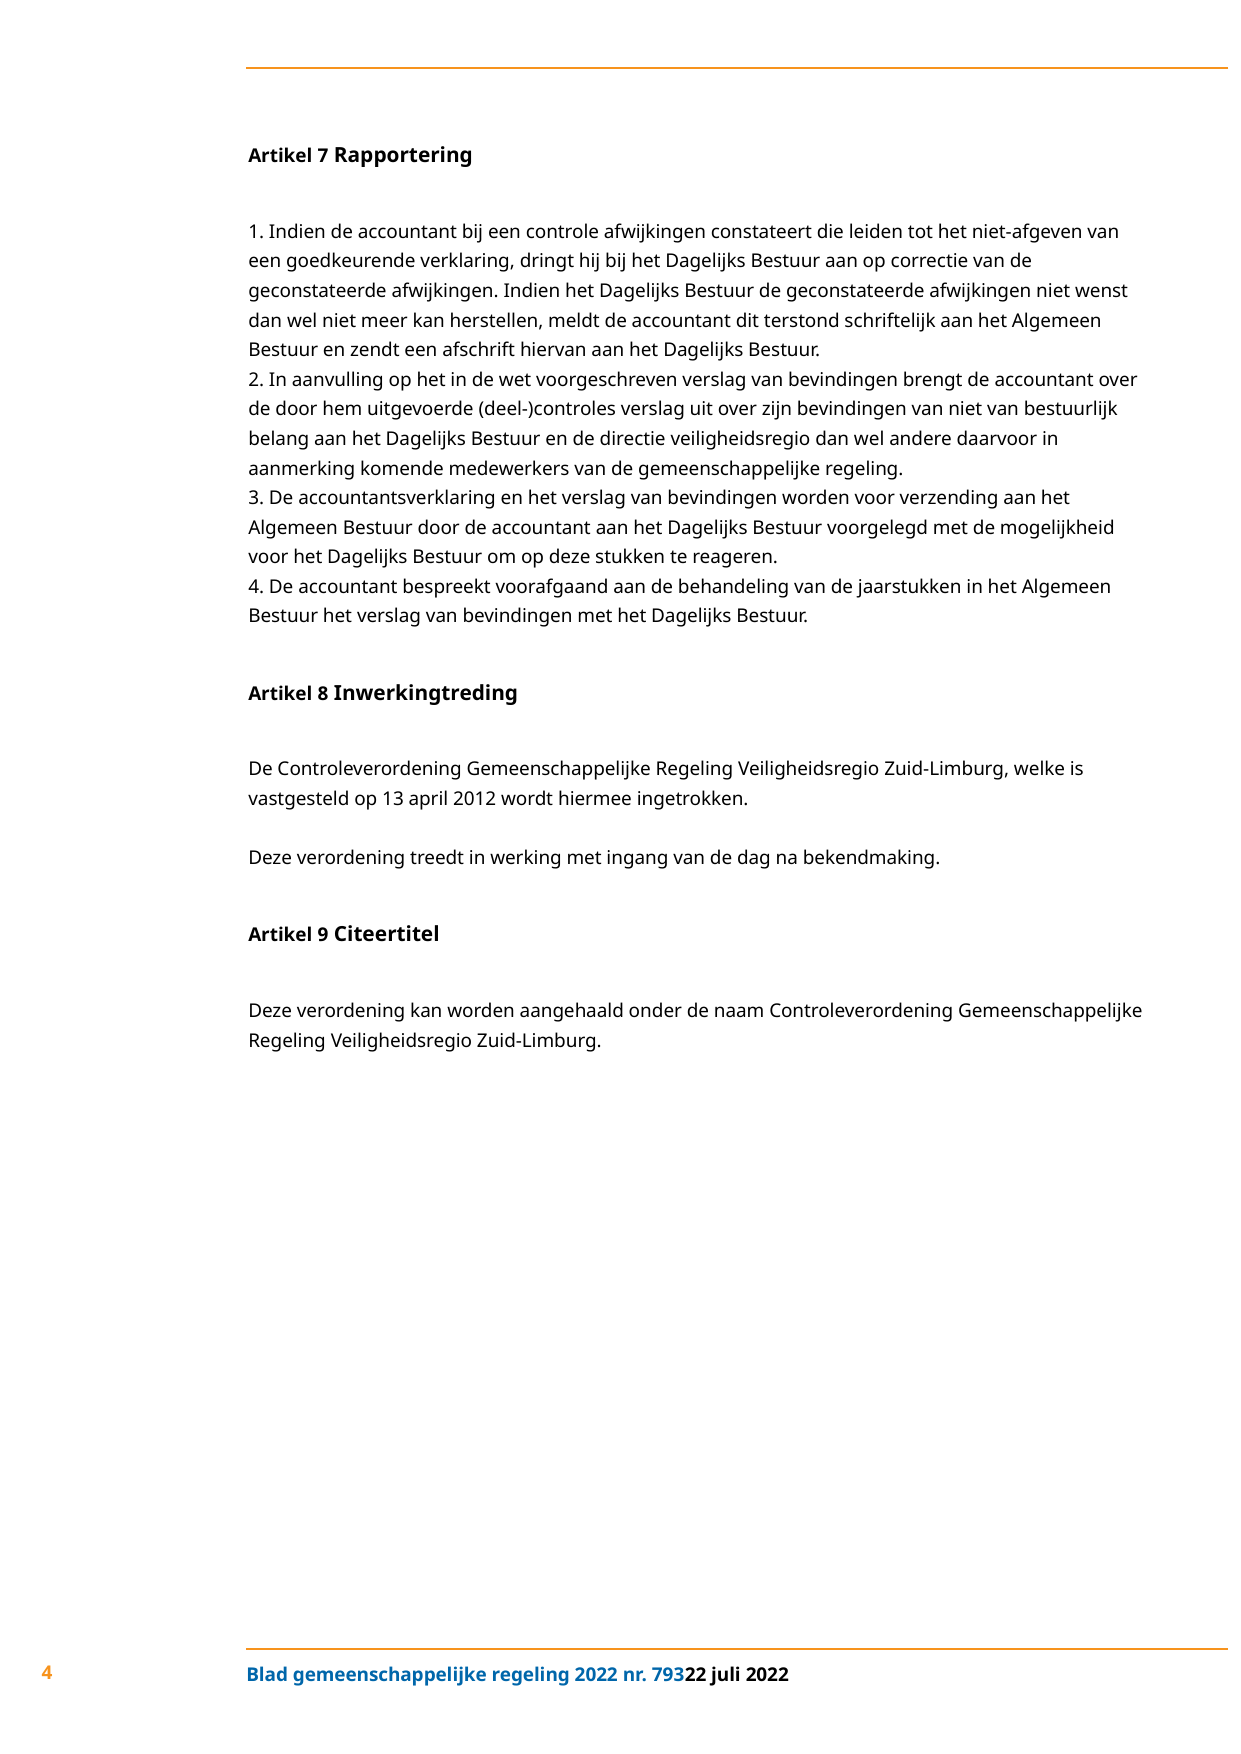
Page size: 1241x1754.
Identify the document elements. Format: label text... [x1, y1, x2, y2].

text De Controleverordening Gemeenschappelijke Regeling Veiligheidsregio Zuid-Limburg, welke is vastgesteld op 13 april 2012 wordt hiermee ingetrokken. [248, 756, 1152, 811]
text Artikel 8 Inwerkingtreding [248, 678, 1152, 706]
text 1. Indien de accountant bij een controle afwijkingen constateert die leiden tot het niet-afgeven van een goedkeurende verklaring, dringt hij bij het Dagelijks Bestuur aan op correctie van de geconstateerde afwijkingen. Indien het Dagelijks Bestuur de geconstateerde afwijkingen niet wenst dan wel niet meer kan herstellen, meldt de accountant dit terstond schriftelijk aan het Algemeen Bestuur en zendt een afschrift hiervan aan het Dagelijks Bestuur. [248, 218, 1152, 362]
text 2. In aanvulling op het in de wet voorgeschreven verslag van bevindingen brengt de accountant over de door hem uitgevoerde (deel-)controles verslag uit over zijn bevindingen van niet van bestuurlijk belang aan het Dagelijks Bestuur en de directie veiligheidsregio dan wel andere daarvoor in aanmerking komende medewerkers van de gemeenschappelijke regeling. [248, 366, 1152, 481]
text Artikel 7 Rapportering [248, 140, 1152, 169]
picture [41, 47, 231, 172]
text 3. De accountantsverklaring en het verslag van bevindingen worden voor verzending aan het Algemeen Bestuur door de accountant aan het Dagelijks Bestuur voorgelegd met de mogelijkheid voor het Dagelijks Bestuur om op deze stukken te reageren. [248, 484, 1152, 569]
text Deze verordening kan worden aangehaald onder de naam Controleverordening Gemeenschappelijke Regeling Veiligheidsregio Zuid-Limburg. [248, 997, 1152, 1053]
text Artikel 9 Citeertitel [248, 919, 1152, 948]
text 4. De accountant bespreekt voorafgaand aan de behandeling van de jaarstukken in het Algemeen Bestuur het verslag van bevindingen met het Dagelijks Bestuur. [248, 573, 1152, 628]
text Deze verordening treedt in werking met ingang van de dag na bekendmaking. [248, 844, 1152, 870]
